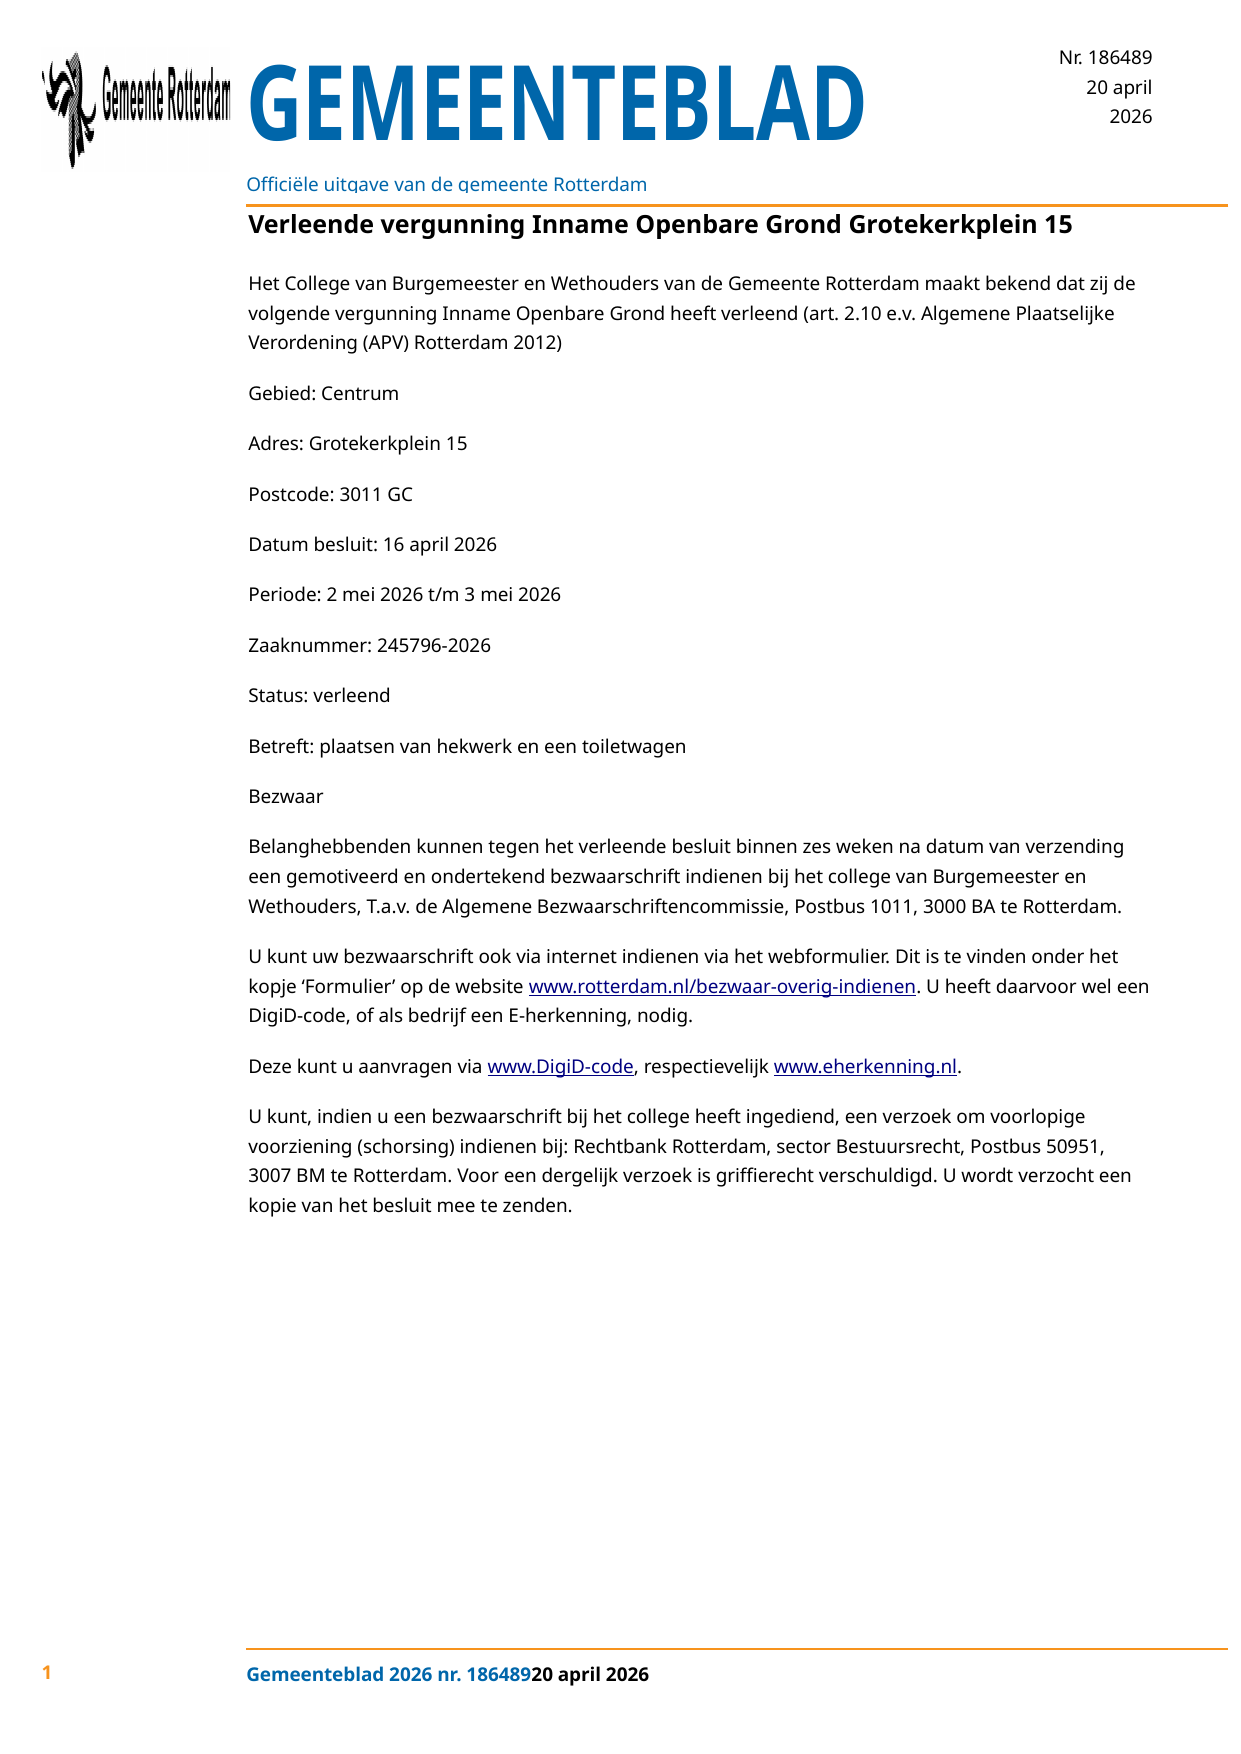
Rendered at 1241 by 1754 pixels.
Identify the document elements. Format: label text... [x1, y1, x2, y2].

text Belanghebbenden kunnen tegen het verleende besluit binnen zes weken na datum van verzending een gemotiveerd en ondertekend bezwaarschrift indienen bij het college van Burgemeester en Wethouders, T.a.v. de Algemene Bezwaarschriftencommissie, Postbus 1011, 3000 BA te Rotterdam. [248, 834, 1152, 918]
text Bezwaar [248, 783, 1152, 809]
text Adres: Grotekerkplein 15 [248, 430, 1152, 456]
text Het College van Burgemeester en Wethouders van de Gemeente Rotterdam maakt bekend dat zij de volgende vergunning Inname Openbare Grond heeft verleend (art. 2.10 e.v. Algemene Plaatselijke Verordening (APV) Rotterdam 2012) [248, 270, 1152, 355]
text Periode: 2 mei 2026 t/m 3 mei 2026 [248, 582, 1152, 607]
text Gebied: Centrum [248, 380, 1152, 406]
text U kunt uw bezwaarschrift ook via internet indienen via het webformulier. Dit is te vinden onder het kopje ‘Formulier’ op de website www.rotterdam.nl/bezwaar-overig-indienen. U heeft daarvoor wel een DigiD-code, of als bedrijf een E-herkenning, nodig. [248, 943, 1152, 1028]
text Betreft: plaatsen van hekwerk en een toiletwagen [248, 733, 1152, 758]
text Deze kunt u aanvragen via www.DigiD-code, respectievelijk www.eherkenning.nl. [248, 1053, 1152, 1078]
text Verleende vergunning Inname Openbare Grond Grotekerkplein 15 [248, 207, 1152, 241]
text Postcode: 3011 GC [248, 481, 1152, 506]
text Zaaknummer: 245796-2026 [248, 632, 1152, 658]
text Status: verleend [248, 682, 1152, 708]
text Datum besluit: 16 april 2026 [248, 531, 1152, 557]
picture [41, 47, 231, 172]
text U kunt, indien u een bezwaarschrift bij het college heeft ingediend, een verzoek om voorlopige voorziening (schorsing) indienen bij: Rechtbank Rotterdam, sector Bestuursrecht, Postbus 50951, 3007 BM te Rotterdam. Voor een dergelijk verzoek is griffierecht verschuldigd. U wordt verzocht een kopie van het besluit mee te zenden. [248, 1103, 1152, 1218]
